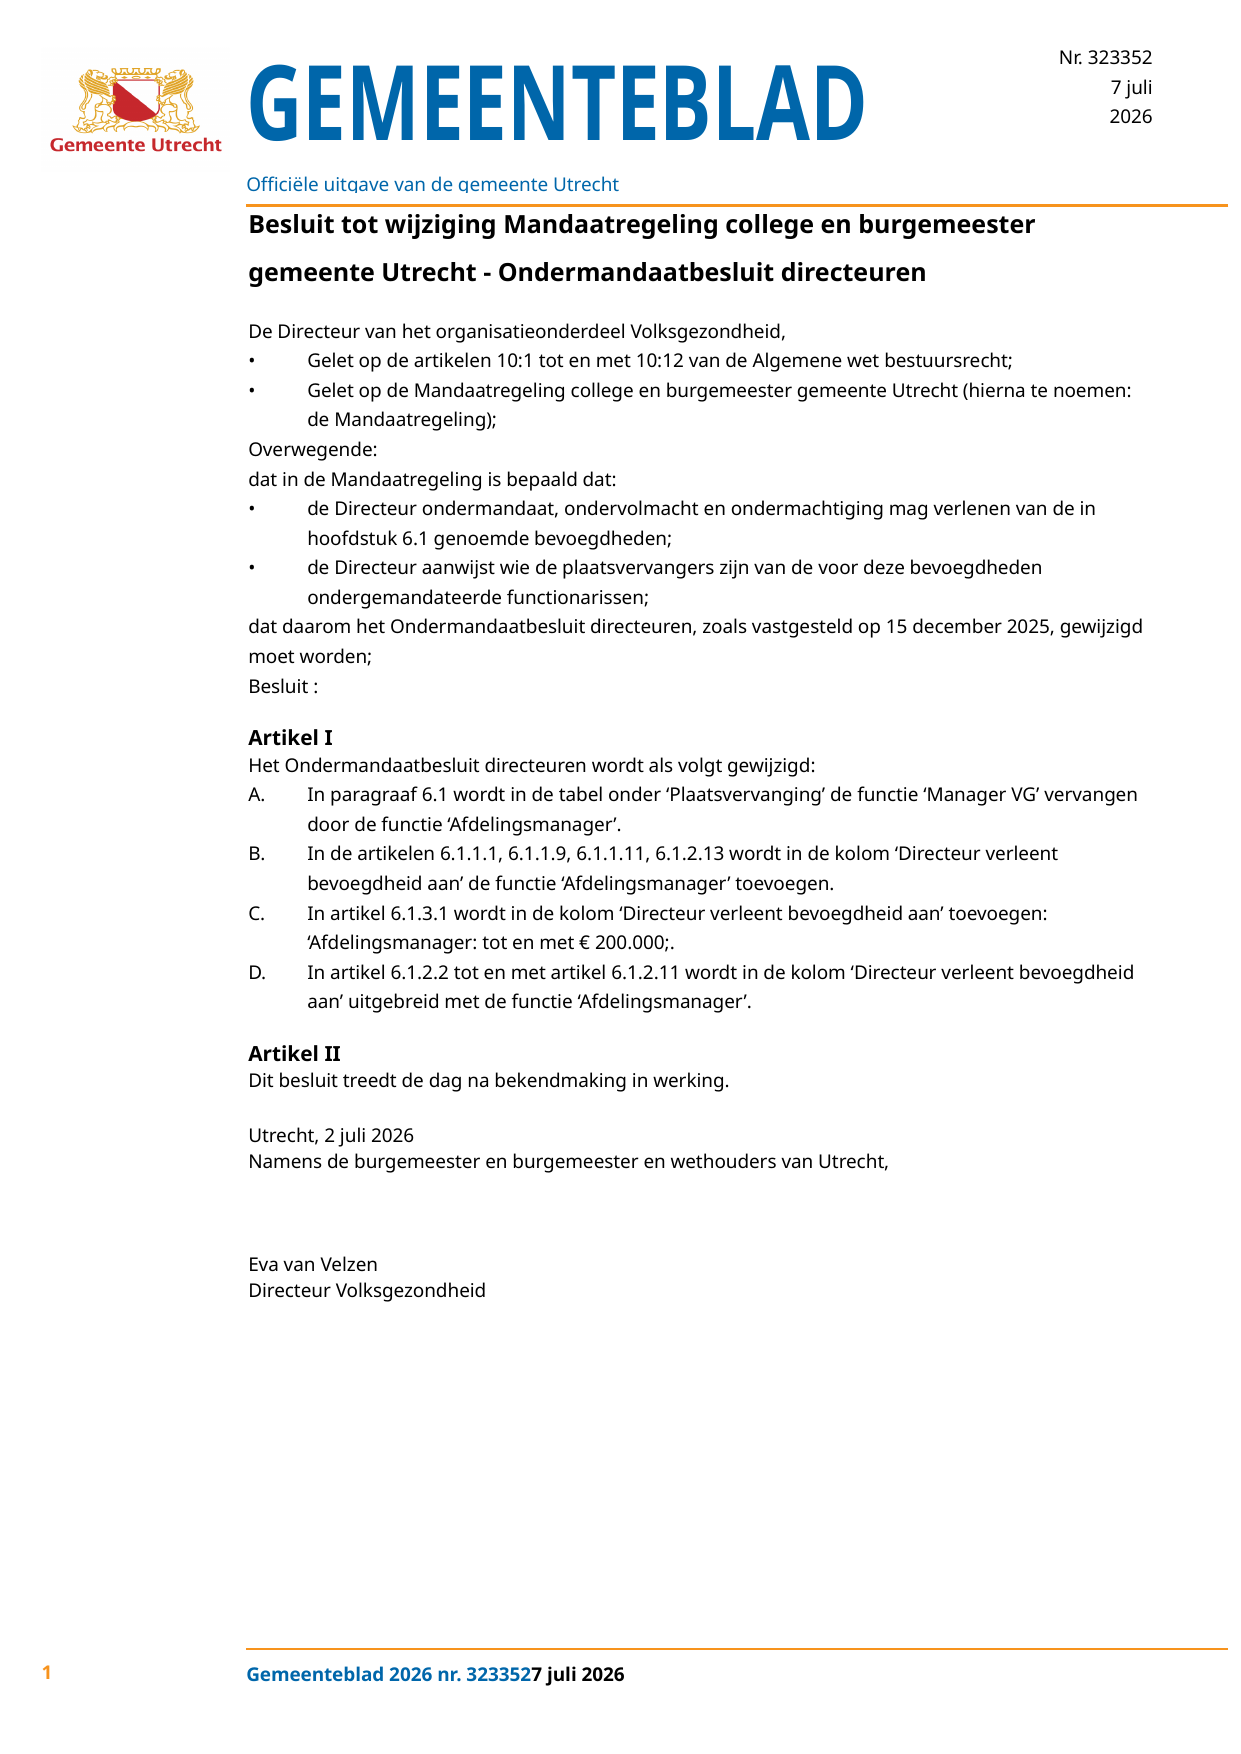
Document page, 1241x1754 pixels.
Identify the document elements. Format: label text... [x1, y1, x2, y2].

text Dit besluit treedt de dag na bekendmaking in werking. [248, 1067, 1152, 1093]
list In de artikelen 6.1.1.1, 6.1.1.9, 6.1.1.11, 6.1.2.13 wordt in de kolom ‘Directeur verleent bevoegdheid aan’ de functie ‘Afdelingsmanager’ toevoegen. [248, 841, 1152, 896]
text Artikel II [248, 1039, 1152, 1067]
text Besluit : [248, 673, 1152, 699]
list de Directeur ondermandaat, ondervolmacht en ondermachtiging mag verlenen van de in hoofdstuk 6.1 genoemde bevoegdheden; [248, 495, 1152, 551]
text dat in de Mandaatregeling is bepaald dat: [248, 466, 1152, 492]
list In artikel 6.1.3.1 wordt in de kolom ‘Directeur verleent bevoegdheid aan’ toevoegen: ‘Afdelingsmanager: tot en met € 200.000;. [248, 900, 1152, 955]
list Gelet op de artikelen 10:1 tot en met 10:12 van de Algemene wet bestuursrecht; [248, 347, 1152, 373]
text Artikel I [248, 723, 1152, 752]
text Eva van Velzen [248, 1251, 1152, 1277]
text dat daarom het Ondermandaatbesluit directeuren, zoals vastgesteld op 15 december 2025, gewijzigd moet worden; [248, 614, 1152, 669]
list de Directeur aanwijst wie de plaatsvervangers zijn van de voor deze bevoegdheden ondergemandateerde functionarissen; [248, 554, 1152, 610]
list Gelet op de Mandaatregeling college en burgemeester gemeente Utrecht (hierna te noemen: de Mandaatregeling); [248, 377, 1152, 432]
text Het Ondermandaatbesluit directeuren wordt als volgt gewijzigd: [248, 752, 1152, 777]
text Besluit tot wijziging Mandaatregeling college en burgemeester gemeente Utrecht - Ondermandaatbesluit directeuren [248, 207, 1152, 288]
list In paragraaf 6.1 wordt in de tabel onder ‘Plaatsvervanging’ de functie ‘Manager VG’ vervangen door de functie ‘Afdelingsmanager’. [248, 781, 1152, 837]
text Overwegende: [248, 436, 1152, 462]
text Namens de burgemeester en burgemeester en wethouders van Utrecht, [248, 1148, 1152, 1174]
text Directeur Volksgezondheid [248, 1277, 1152, 1303]
list In artikel 6.1.2.2 tot en met artikel 6.1.2.11 wordt in de kolom ‘Directeur verleent bevoegdheid aan’ uitgebreid met de functie ‘Afdelingsmanager’. [248, 959, 1152, 1014]
text De Directeur van het organisatieonderdeel Volksgezondheid, [248, 318, 1152, 344]
picture [41, 47, 231, 172]
text Utrecht, 2 juli 2026 [248, 1123, 1152, 1148]
